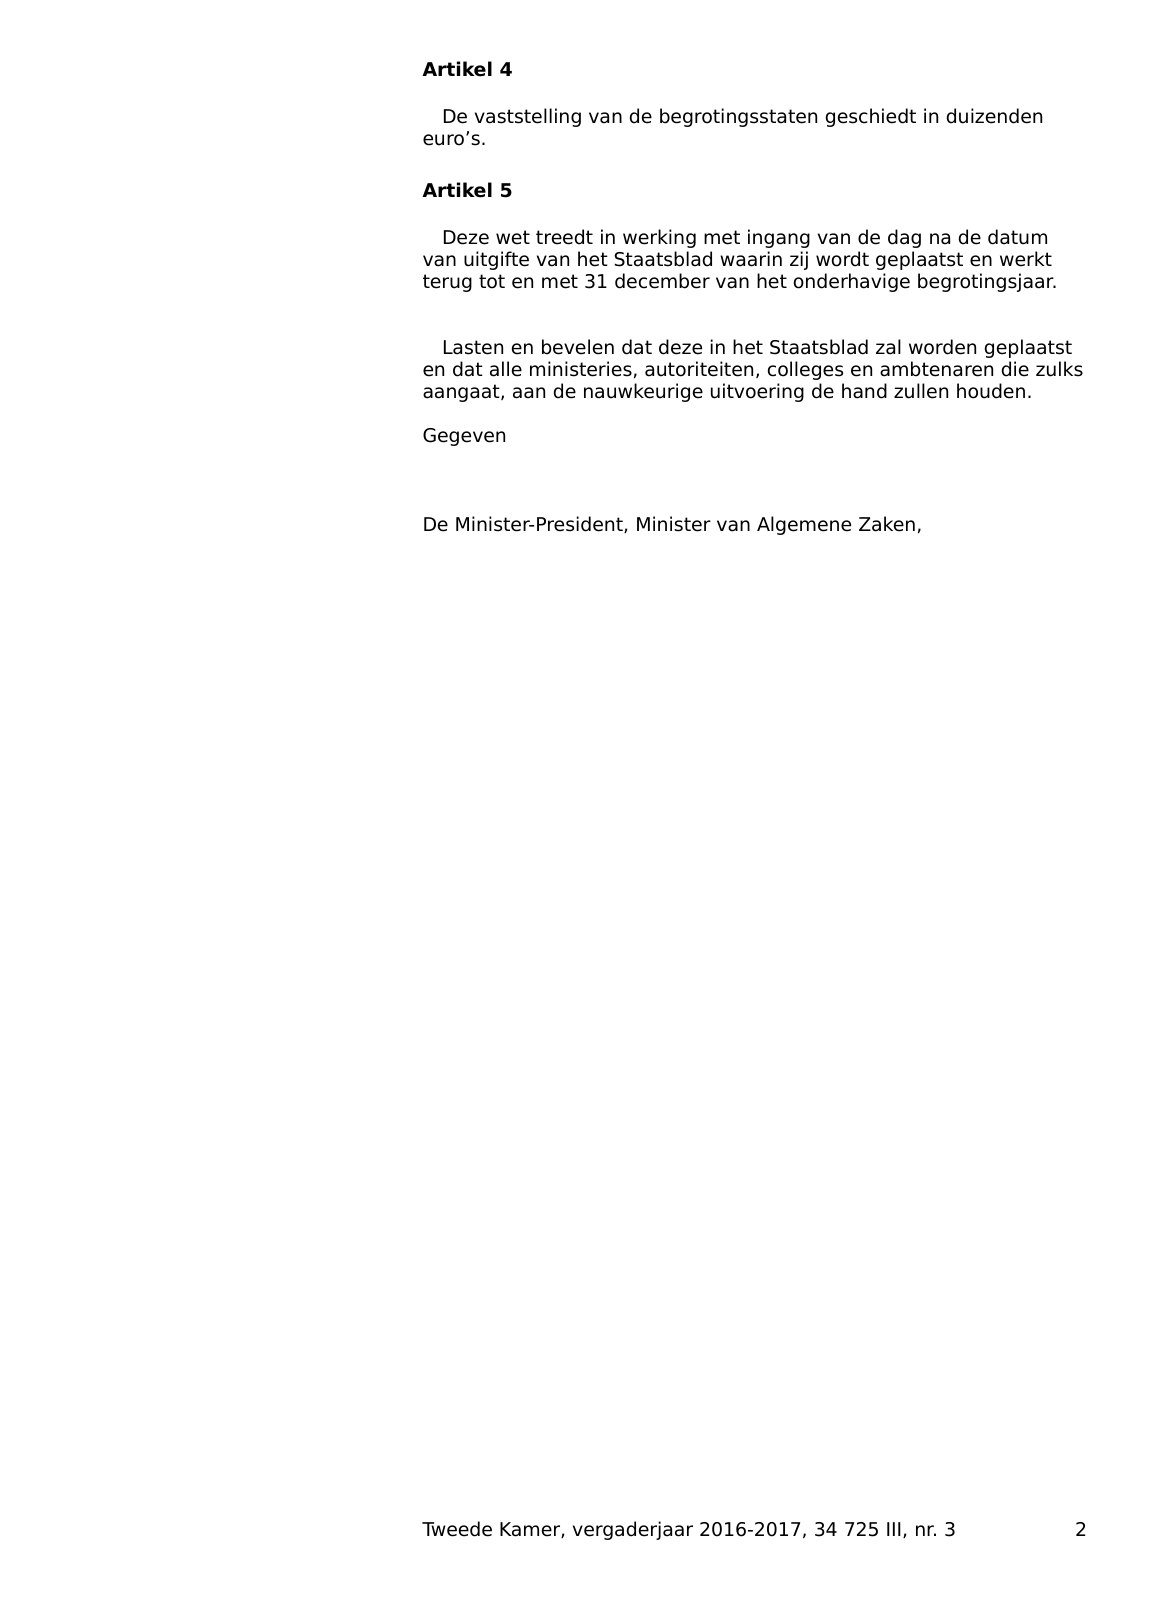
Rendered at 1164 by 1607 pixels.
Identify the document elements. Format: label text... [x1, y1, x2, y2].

text De vaststelling van de begrotingsstaten geschiedt in duizenden euro’s. [422, 106, 1087, 150]
subtitle Artikel 5 [422, 180, 1087, 202]
text Gegeven [422, 425, 1087, 447]
text De Minister-President, Minister van Algemene Zaken, [422, 514, 1087, 536]
text Lasten en bevelen dat deze in het Staatsblad zal worden geplaatst en dat alle ministeries, autoriteiten, colleges en ambtenaren die zulks aangaat, aan de nauwkeurige uitvoering de hand zullen houden. [422, 337, 1087, 403]
subtitle Artikel 4 [422, 59, 1087, 81]
text Deze wet treedt in werking met ingang van de dag na de datum van uitgifte van het Staatsblad waarin zij wordt geplaatst en werkt terug tot en met 31 december van het onderhavige begrotingsjaar. [422, 227, 1087, 293]
